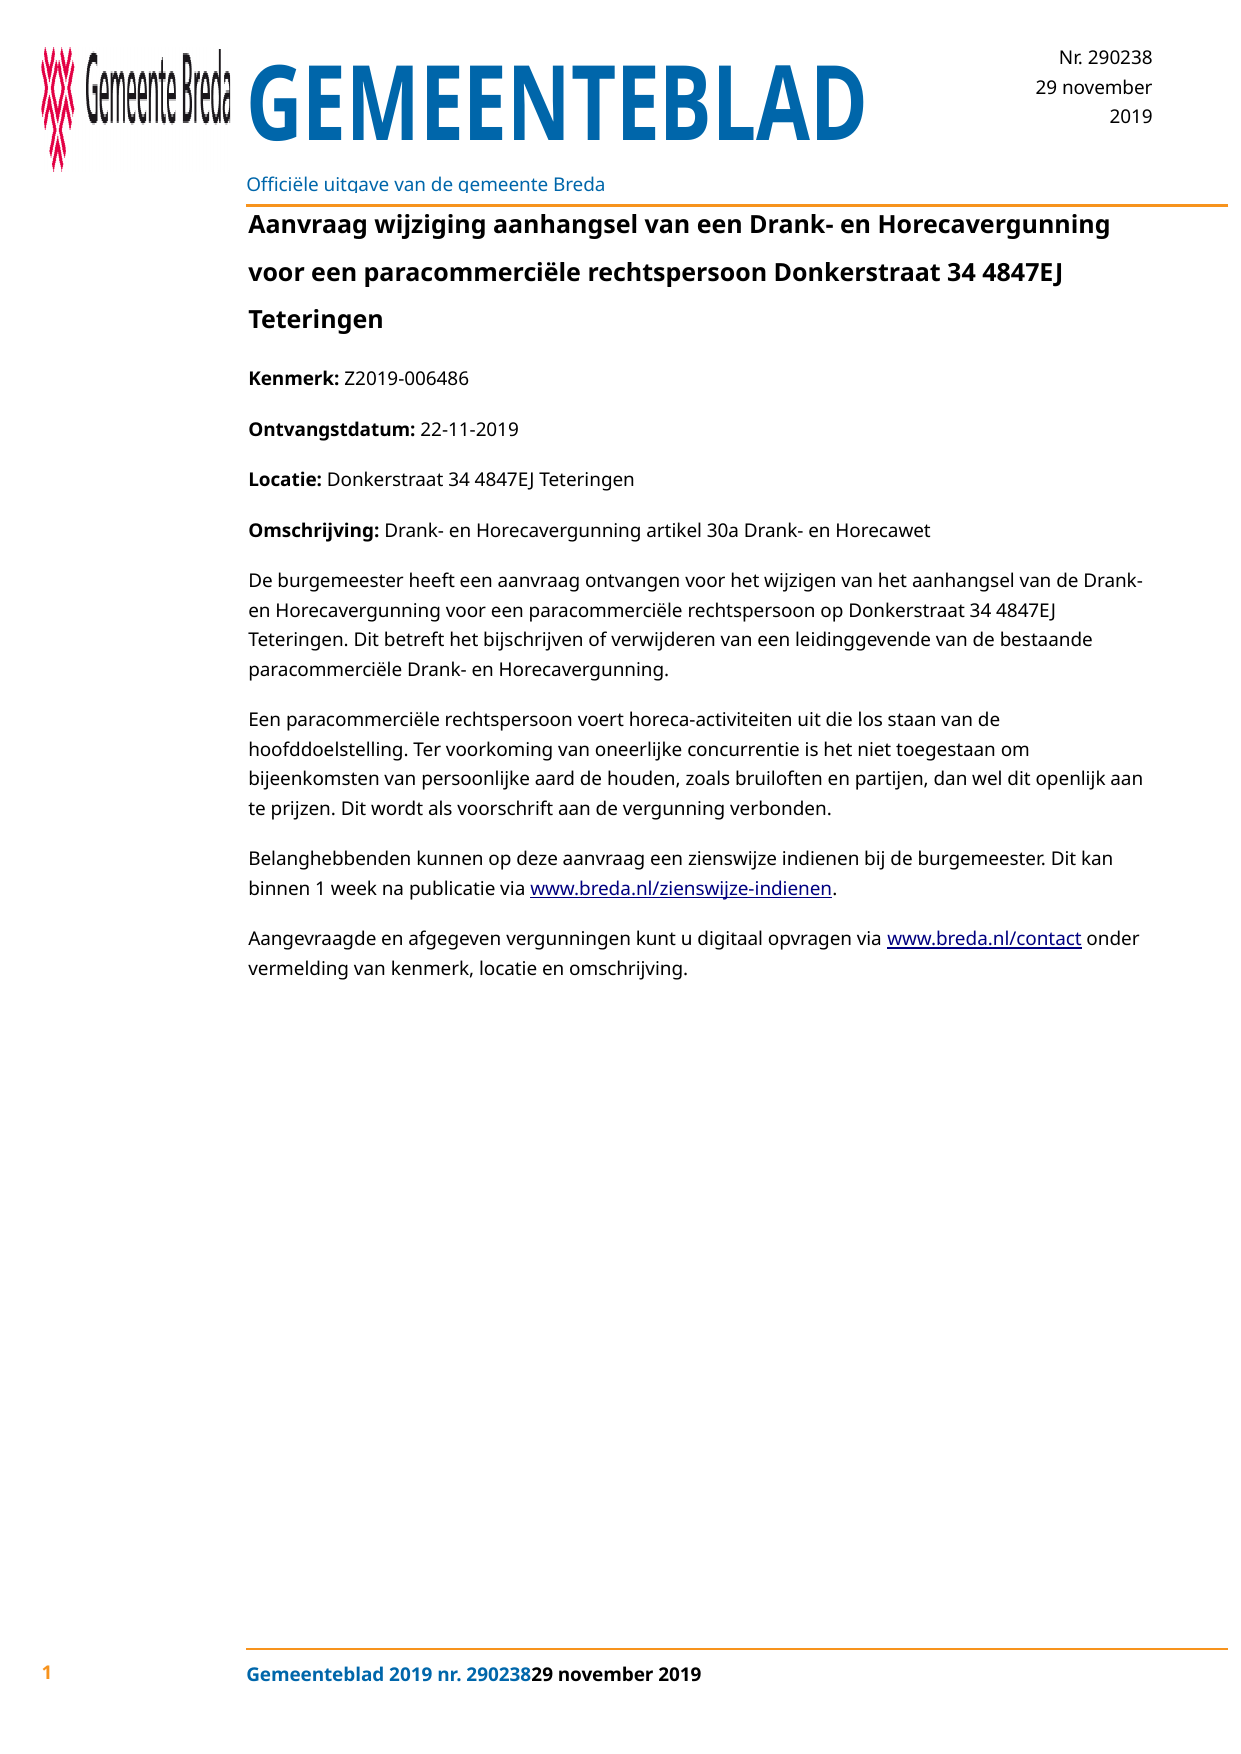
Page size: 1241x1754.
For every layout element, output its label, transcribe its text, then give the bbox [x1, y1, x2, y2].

text De burgemeester heeft een aanvraag ontvangen voor het wijzigen van het aanhangsel van de Drank- en Horecavergunning voor een paracommerciële rechtspersoon op Donkerstraat 34 4847EJ Teteringen. Dit betreft het bijschrijven of verwijderen van een leidinggevende van de bestaande paracommerciële Drank- en Horecavergunning. [248, 567, 1152, 682]
text Aanvraag wijziging aanhangsel van een Drank- en Horecavergunning voor een paracommerciële rechtspersoon Donkerstraat 34 4847EJ Teteringen [248, 207, 1152, 336]
text Belanghebbenden kunnen op deze aanvraag een zienswijze indienen bij de burgemeester. Dit kan binnen 1 week na publicatie via www.breda.nl/zienswijze-indienen. [248, 846, 1152, 901]
text Kenmerk: Z2019-006486 [248, 366, 1152, 391]
text Omschrijving: Drank- en Horecavergunning artikel 30a Drank- en Horecawet [248, 517, 1152, 542]
text Een paracommerciële rechtspersoon voert horeca-activiteiten uit die los staan van de hoofddoelstelling. Ter voorkoming van oneerlijke concurrentie is het niet toegestaan om bijeenkomsten van persoonlijke aard de houden, zoals bruiloften en partijen, dan wel dit openlijk aan te prijzen. Dit wordt als voorschrift aan de vergunning verbonden. [248, 706, 1152, 821]
text Locatie: Donkerstraat 34 4847EJ Teteringen [248, 466, 1152, 492]
text Ontvangstdatum: 22-11-2019 [248, 416, 1152, 442]
text Aangevraagde en afgegeven vergunningen kunt u digitaal opvragen via www.breda.nl/contact onder vermelding van kenmerk, locatie en omschrijving. [248, 926, 1152, 981]
picture [41, 47, 231, 172]
